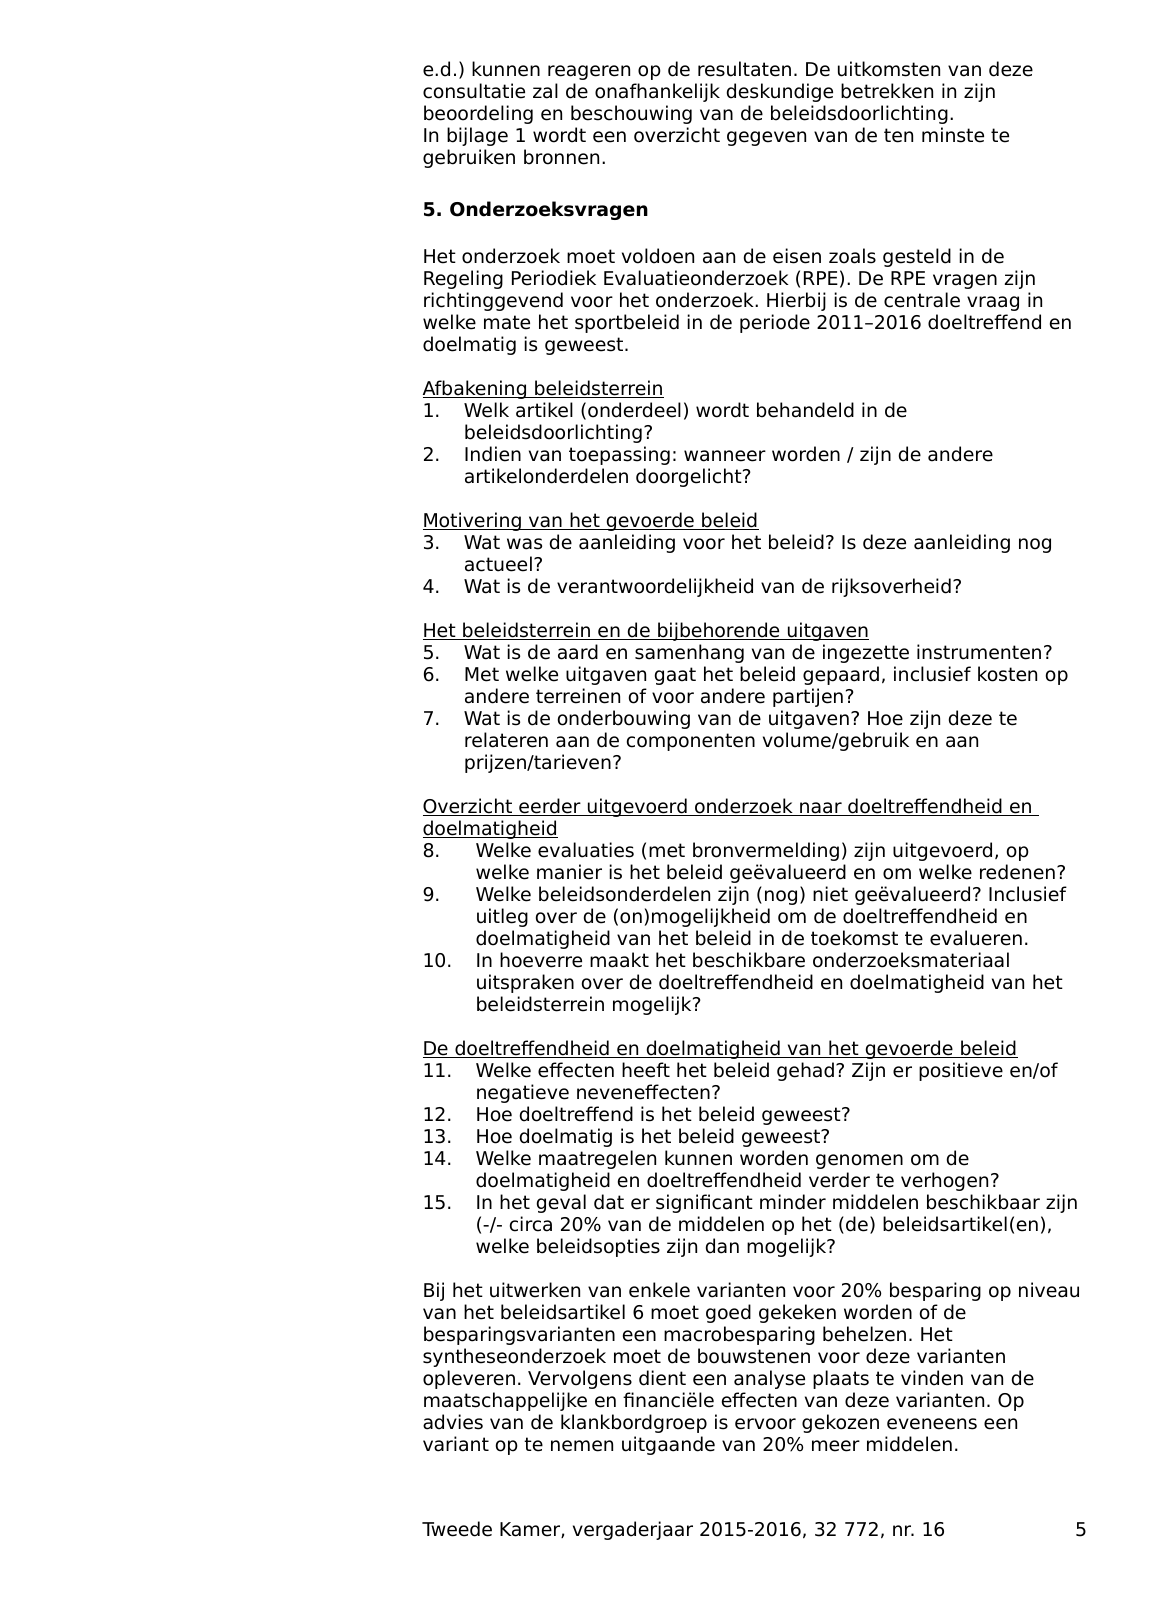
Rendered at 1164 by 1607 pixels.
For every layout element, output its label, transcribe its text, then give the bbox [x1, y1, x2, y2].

text 9. Welke beleidsonderdelen zijn (nog) niet geëvalueerd? Inclusief uitleg over de (on)mogelijkheid om de doeltreffendheid en doelmatigheid van het beleid in de toekomst te evalueren. [422, 884, 1087, 950]
text 12. Hoe doeltreffend is het beleid geweest? [422, 1104, 1087, 1126]
subtitle De doeltreffendheid en doelmatigheid van het gevoerde beleid [422, 1038, 1087, 1060]
subtitle Motivering van het gevoerde beleid [422, 510, 1087, 532]
text 8. Welke evaluaties (met bronvermelding) zijn uitgevoerd, op welke manier is het beleid geëvalueerd en om welke redenen? [422, 840, 1087, 884]
text e.d.) kunnen reageren op de resultaten. De uitkomsten van deze consultatie zal de onafhankelijk deskundige betrekken in zijn beoordeling en beschouwing van de beleidsdoorlichting. [422, 59, 1087, 125]
text 1. Welk artikel (onderdeel) wordt behandeld in de beleidsdoorlichting? [422, 400, 1087, 444]
text In bijlage 1 wordt een overzicht gegeven van de ten minste te gebruiken bronnen. [422, 125, 1087, 169]
subtitle Afbakening beleidsterrein [422, 378, 1087, 400]
text 3. Wat was de aanleiding voor het beleid? Is deze aanleiding nog actueel? [422, 532, 1087, 576]
text 15. In het geval dat er significant minder middelen beschikbaar zijn (-/- circa 20% van de middelen op het (de) beleidsartikel(en), welke beleidsopties zijn dan mogelijk? [422, 1192, 1087, 1258]
subtitle 5. Onderzoeksvragen [422, 199, 1087, 221]
text 11. Welke effecten heeft het beleid gehad? Zijn er positieve en/of negatieve neveneffecten? [422, 1060, 1087, 1104]
text Bij het uitwerken van enkele varianten voor 20% besparing op niveau van het beleidsartikel 6 moet goed gekeken worden of de besparingsvarianten een macrobesparing behelzen. Het syntheseonderzoek moet de bouwstenen voor deze varianten opleveren. Vervolgens dient een analyse plaats te vinden van de maatschappelijke en financiële effecten van deze varianten. Op advies van de klankbordgroep is ervoor gekozen eveneens een variant op te nemen uitgaande van 20% meer middelen. [422, 1280, 1087, 1456]
subtitle Overzicht eerder uitgevoerd onderzoek naar doeltreffendheid en doelmatigheid [422, 796, 1087, 840]
text 7. Wat is de onderbouwing van de uitgaven? Hoe zijn deze te relateren aan de componenten volume/gebruik en aan prijzen/tarieven? [422, 708, 1087, 774]
text 2. Indien van toepassing: wanneer worden / zijn de andere artikelonderdelen doorgelicht? [422, 444, 1087, 488]
text 6. Met welke uitgaven gaat het beleid gepaard, inclusief kosten op andere terreinen of voor andere partijen? [422, 664, 1087, 708]
text 10. In hoeverre maakt het beschikbare onderzoeksmateriaal uitspraken over de doeltreffendheid en doelmatigheid van het beleidsterrein mogelijk? [422, 950, 1087, 1016]
subtitle Het beleidsterrein en de bijbehorende uitgaven [422, 620, 1087, 642]
text Het onderzoek moet voldoen aan de eisen zoals gesteld in de Regeling Periodiek Evaluatieonderzoek (RPE). De RPE vragen zijn richtinggevend voor het onderzoek. Hierbij is de centrale vraag in welke mate het sportbeleid in de periode 2011–2016 doeltreffend en doelmatig is geweest. [422, 246, 1087, 356]
text 13. Hoe doelmatig is het beleid geweest? [422, 1126, 1087, 1148]
text 4. Wat is de verantwoordelijkheid van de rijksoverheid? [422, 576, 1087, 598]
text 5. Wat is de aard en samenhang van de ingezette instrumenten? [422, 642, 1087, 664]
text 14. Welke maatregelen kunnen worden genomen om de doelmatigheid en doeltreffendheid verder te verhogen? [422, 1148, 1087, 1192]
